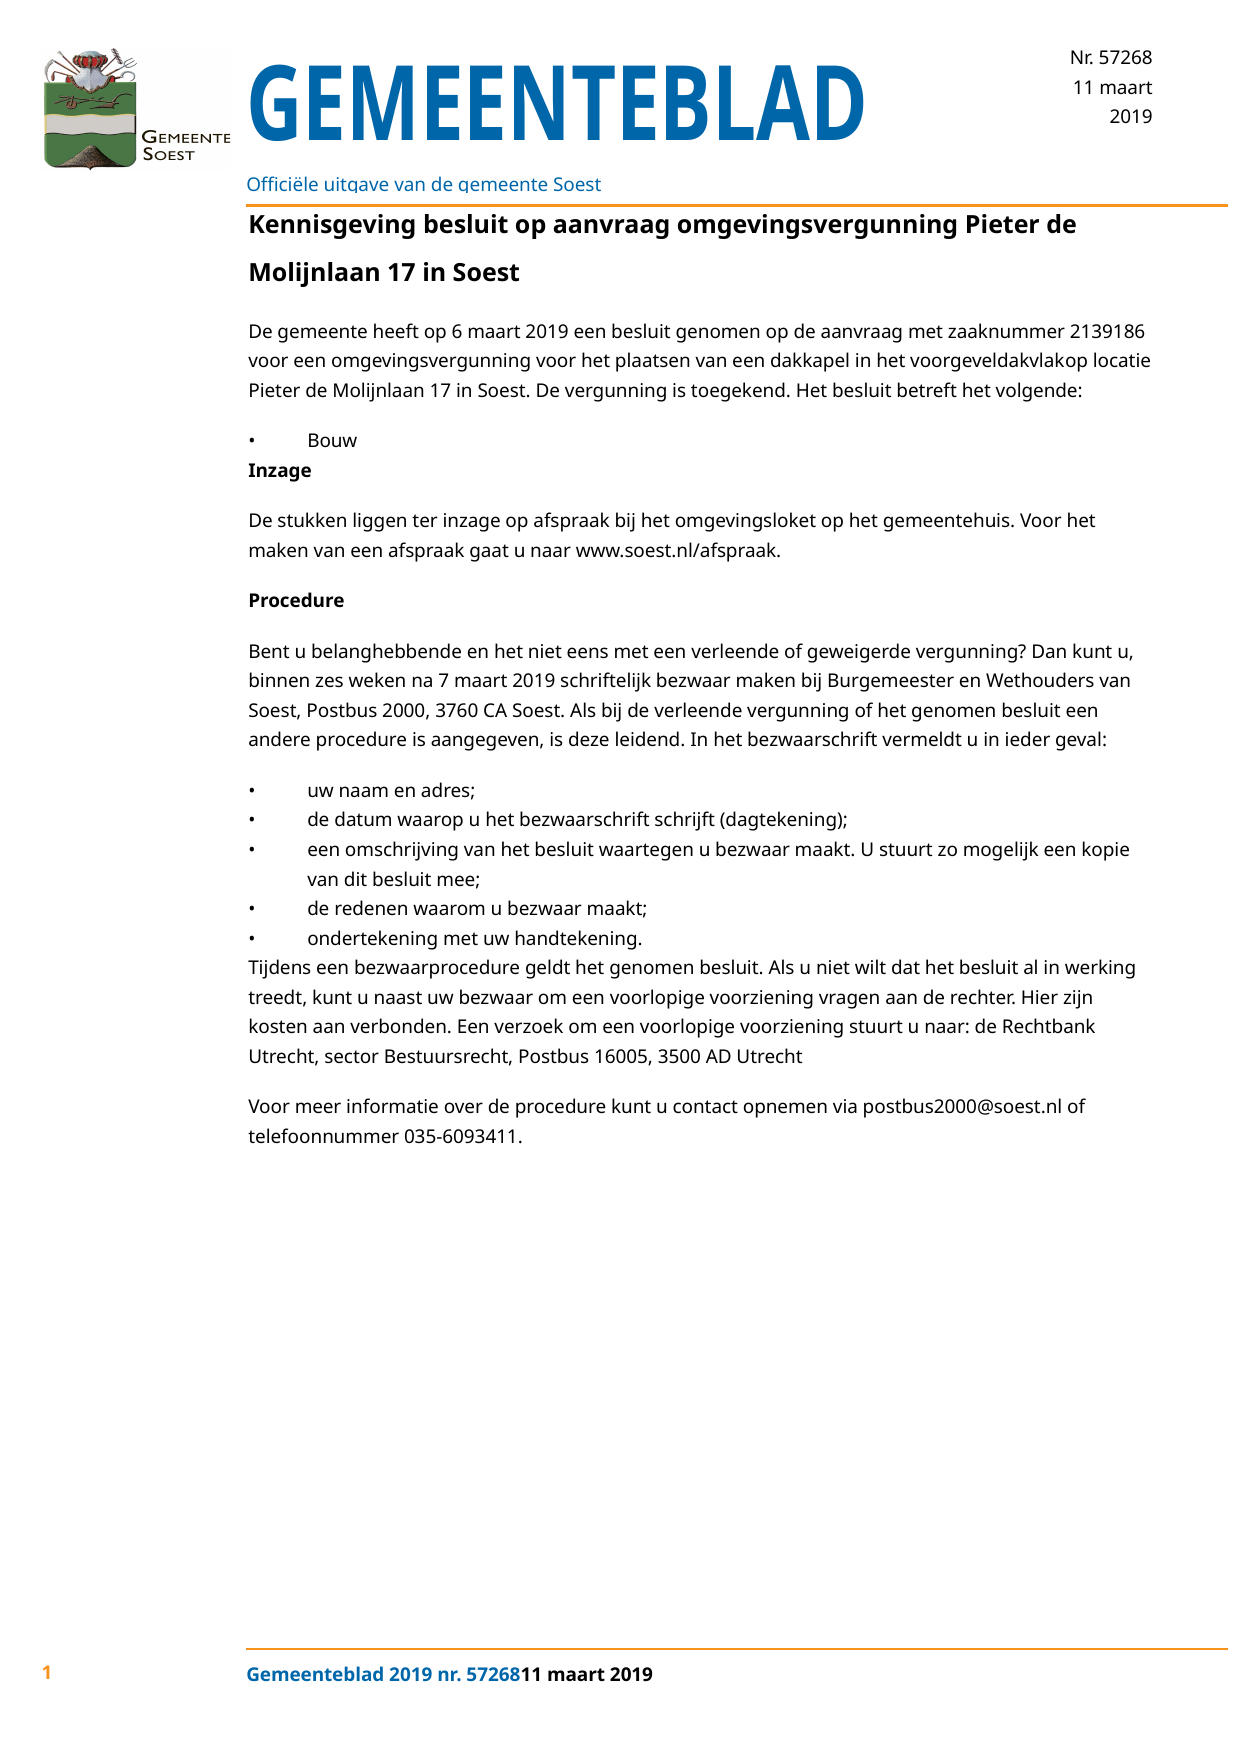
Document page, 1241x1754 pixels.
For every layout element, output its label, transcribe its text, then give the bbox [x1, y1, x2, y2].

list uw naam en adres; [248, 777, 1152, 803]
text Tijdens een bezwaarprocedure geldt het genomen besluit. Als u niet wilt dat het besluit al in werking treedt, kunt u naast uw bezwaar om een voorlopige voorziening vragen aan de rechter. Hier zijn kosten aan verbonden. Een verzoek om een voorlopige voorziening stuurt u naar: de Rechtbank Utrecht, sector Bestuursrecht, Postbus 16005, 3500 AD Utrecht [248, 954, 1152, 1069]
text De gemeente heeft op 6 maart 2019 een besluit genomen op de aanvraag met zaaknummer 2139186 voor een omgevingsvergunning voor het plaatsen van een dakkapel in het voorgeveldakvlakop locatie Pieter de Molijnlaan 17 in Soest. De vergunning is toegekend. Het besluit betreft het volgende: [248, 318, 1152, 403]
text Inzage [248, 457, 1152, 483]
list de redenen waarom u bezwaar maakt; [248, 895, 1152, 921]
list Bouw [248, 427, 1152, 453]
list de datum waarop u het bezwaarschrift schrijft (dagtekening); [248, 807, 1152, 832]
text Voor meer informatie over de procedure kunt u contact opnemen via postbus2000@soest.nl of telefoonnummer 035-6093411. [248, 1094, 1152, 1149]
text Kennisgeving besluit op aanvraag omgevingsvergunning Pieter de Molijnlaan 17 in Soest [248, 207, 1152, 288]
text Bent u belanghebbende en het niet eens met een verleende of geweigerde vergunning? Dan kunt u, binnen zes weken na 7 maart 2019 schriftelijk bezwaar maken bij Burgemeester en Wethouders van Soest, Postbus 2000, 3760 CA Soest. Als bij de verleende vergunning of het genomen besluit een andere procedure is aangegeven, is deze leidend. In het bezwaarschrift vermeldt u in ieder geval: [248, 638, 1152, 752]
list ondertekening met uw handtekening. [248, 925, 1152, 951]
text Procedure [248, 587, 1152, 613]
picture [41, 47, 231, 172]
text De stukken liggen ter inzage op afspraak bij het omgevingsloket op het gemeentehuis. Voor het maken van een afspraak gaat u naar www.soest.nl/afspraak. [248, 507, 1152, 563]
list een omschrijving van het besluit waartegen u bezwaar maakt. U stuurt zo mogelijk een kopie van dit besluit mee; [248, 836, 1152, 892]
